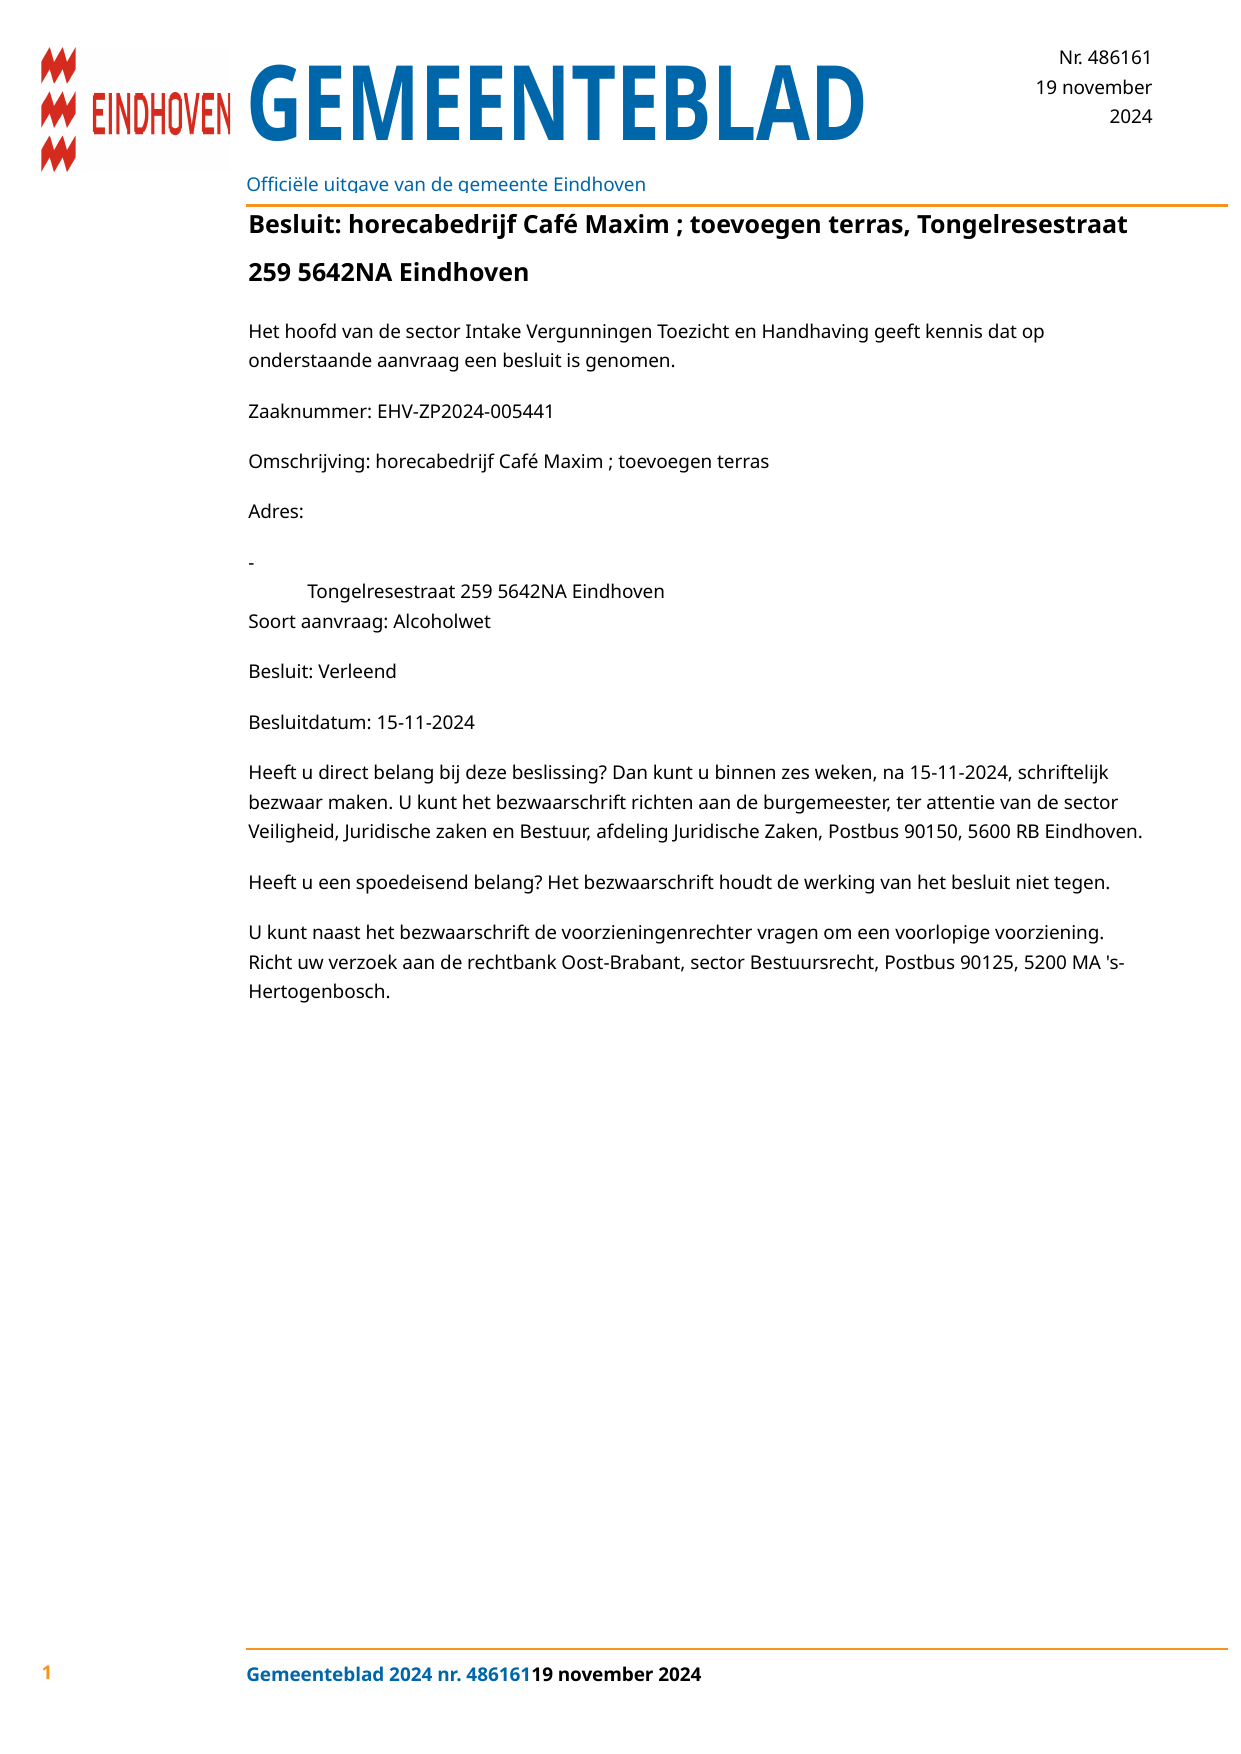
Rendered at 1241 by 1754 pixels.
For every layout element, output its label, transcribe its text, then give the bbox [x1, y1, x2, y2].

picture [41, 47, 231, 172]
text Besluit: Verleend [248, 659, 1152, 684]
text Besluitdatum: 15-11-2024 [248, 709, 1152, 735]
text U kunt naast het bezwaarschrift de voorzieningenrechter vragen om een voorlopige voorziening. Richt uw verzoek aan de rechtbank Oost-Brabant, sector Bestuursrecht, Postbus 90125, 5200 MA 's-Hertogenbosch. [248, 919, 1152, 1004]
text Heeft u een spoedeisend belang? Het bezwaarschrift houdt de werking van het besluit niet tegen. [248, 869, 1152, 895]
text Besluit: horecabedrijf Café Maxim ; toevoegen terras, Tongelresestraat 259 5642NA Eindhoven [248, 207, 1152, 288]
text Omschrijving: horecabedrijf Café Maxim ; toevoegen terras [248, 448, 1152, 474]
text Heeft u direct belang bij deze beslissing? Dan kunt u binnen zes weken, na 15-11-2024, schriftelijk bezwaar maken. U kunt het bezwaarschrift richten aan de burgemeester, ter attentie van de sector Veiligheid, Juridische zaken en Bestuur, afdeling Juridische Zaken, Postbus 90150, 5600 RB Eindhoven. [248, 759, 1152, 844]
text Soort aanvraag: Alcoholwet [248, 608, 1152, 634]
list Tongelresestraat 259 5642NA Eindhoven [248, 579, 1152, 604]
text Het hoofd van de sector Intake Vergunningen Toezicht en Handhaving geeft kennis dat op onderstaande aanvraag een besluit is genomen. [248, 318, 1152, 373]
text Adres: [248, 499, 1152, 524]
text Zaaknummer: EHV-ZP2024-005441 [248, 398, 1152, 424]
